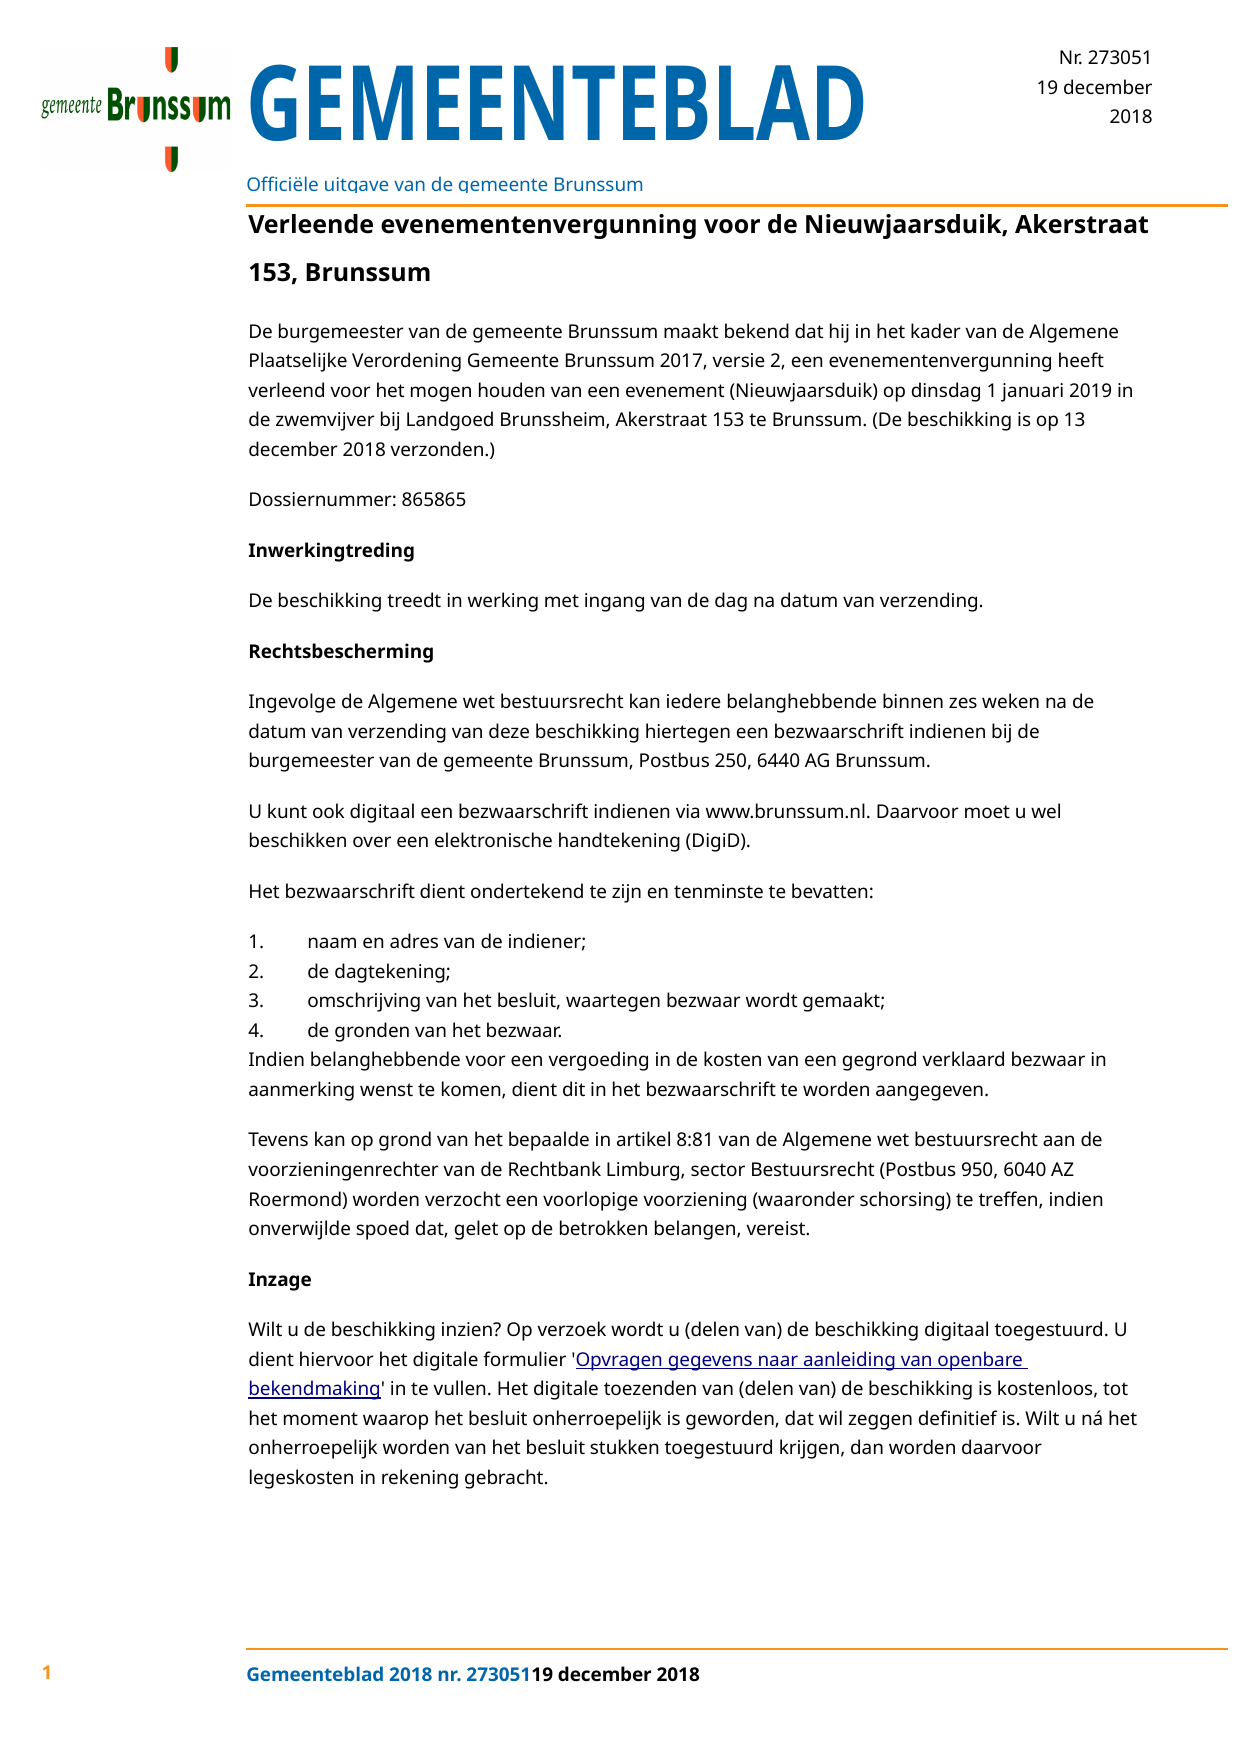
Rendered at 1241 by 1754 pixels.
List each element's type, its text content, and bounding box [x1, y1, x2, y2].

text Ingevolge de Algemene wet bestuursrecht kan iedere belanghebbende binnen zes weken na de datum van verzending van deze beschikking hiertegen een bezwaarschrift indienen bij de burgemeester van de gemeente Brunssum, Postbus 250, 6440 AG Brunssum. [248, 688, 1152, 773]
text Het bezwaarschrift dient ondertekend te zijn en tenminste te bevatten: [248, 878, 1152, 904]
text De beschikking treedt in werking met ingang van de dag na datum van verzending. [248, 587, 1152, 613]
text U kunt ook digitaal een bezwaarschrift indienen via www.brunssum.nl. Daarvoor moet u wel beschikken over een elektronische handtekening (DigiD). [248, 798, 1152, 853]
text Dossiernummer: 865865 [248, 487, 1152, 512]
list de gronden van het bezwaar. [248, 1017, 1152, 1043]
text Tevens kan op grond van het bepaalde in artikel 8:81 van de Algemene wet bestuursrecht aan de voorzieningenrechter van de Rechtbank Limburg, sector Bestuursrecht (Postbus 950, 6040 AZ Roermond) worden verzocht een voorlopige voorziening (waaronder schorsing) te treffen, indien onverwijlde spoed dat, gelet op de betrokken belangen, vereist. [248, 1127, 1152, 1241]
text Verleende evenementenvergunning voor de Nieuwjaarsduik, Akerstraat 153, Brunssum [248, 207, 1152, 288]
text Wilt u de beschikking inzien? Op verzoek wordt u (delen van) de beschikking digitaal toegestuurd. U dient hiervoor het digitale formulier 'Opvragen gegevens naar aanleiding van openbare bekendmaking' in te vullen. Het digitale toezenden van (delen van) de beschikking is kostenloos, tot het moment waarop het besluit onherroepelijk is geworden, dat wil zeggen definitief is. Wilt u ná het onherroepelijk worden van het besluit stukken toegestuurd krijgen, dan worden daarvoor legeskosten in rekening gebracht. [248, 1316, 1152, 1490]
list omschrijving van het besluit, waartegen bezwaar wordt gemaakt; [248, 987, 1152, 1013]
list de dagtekening; [248, 958, 1152, 984]
text Inwerkingtreding [248, 537, 1152, 563]
picture [41, 47, 231, 172]
text Rechtsbescherming [248, 638, 1152, 664]
text Indien belanghebbende voor een vergoeding in de kosten van een gegrond verklaard bezwaar in aanmerking wenst te komen, dient dit in het bezwaarschrift te worden aangegeven. [248, 1047, 1152, 1102]
list naam en adres van de indiener; [248, 928, 1152, 954]
text Inzage [248, 1266, 1152, 1292]
text De burgemeester van de gemeente Brunssum maakt bekend dat hij in het kader van de Algemene Plaatselijke Verordening Gemeente Brunssum 2017, versie 2, een evenementenvergunning heeft verleend voor het mogen houden van een evenement (Nieuwjaarsduik) op dinsdag 1 januari 2019 in de zwemvijver bij Landgoed Brunssheim, Akerstraat 153 te Brunssum. (De beschikking is op 13 december 2018 verzonden.) [248, 318, 1152, 462]
